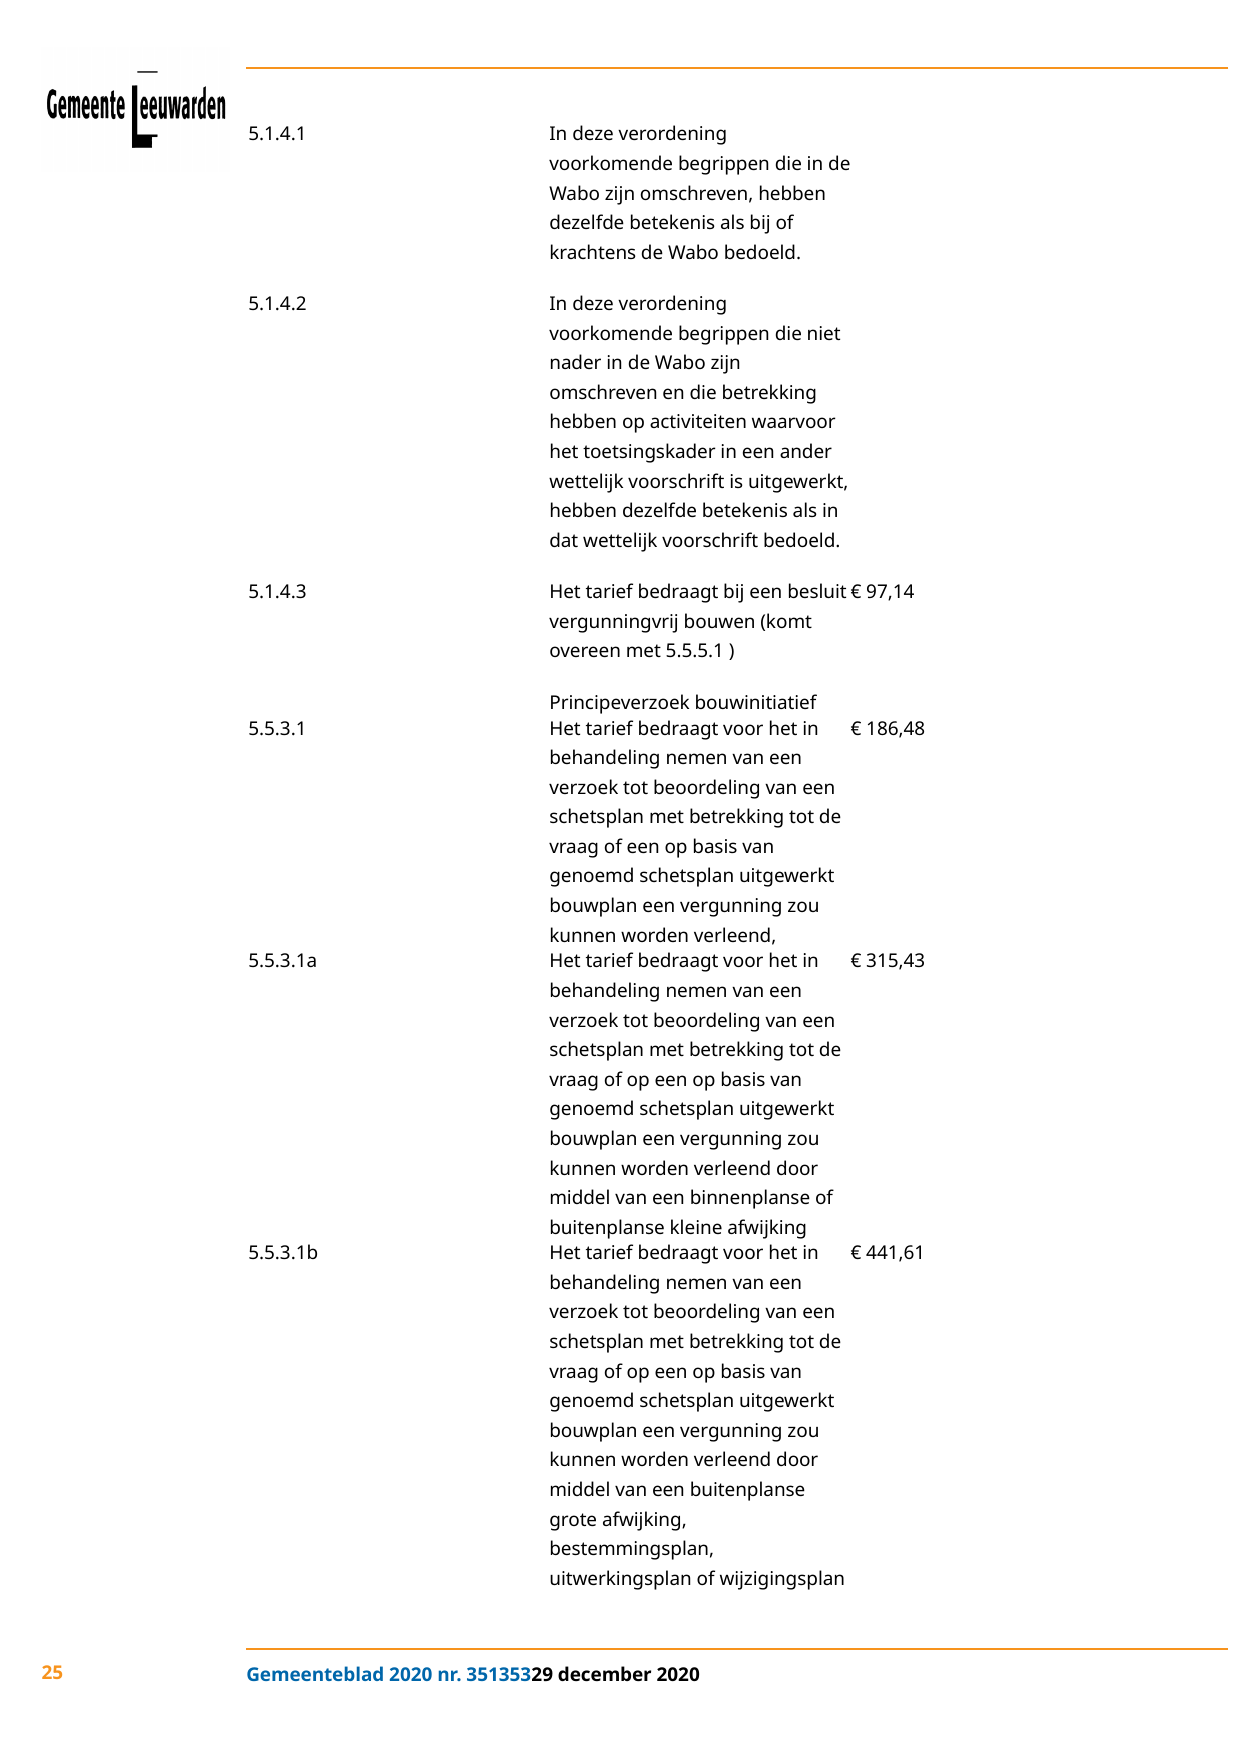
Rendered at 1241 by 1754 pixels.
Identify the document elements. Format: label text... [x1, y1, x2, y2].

table_cell [549, 265, 850, 290]
table_cell 5.5.3.1a [248, 948, 549, 1239]
table_cell Het tarief bedraagt voor het in behandeling nemen van een verzoek tot beoordeling van een schetsplan met betrekking tot de vraag of op een op basis van genoemd schetsplan uitgewerkt bouwplan een vergunning zou kunnen worden verleend door middel van een buitenplanse grote afwijking, bestemmingsplan, uitwerkingsplan of wijzigingsplan [549, 1240, 850, 1591]
table_cell [850, 121, 1152, 264]
table_cell Het tarief bedraagt voor het in behandeling nemen van een verzoek tot beoordeling van een schetsplan met betrekking tot de vraag of een op basis van genoemd schetsplan uitgewerkt bouwplan een vergunning zou kunnen worden verleend, [549, 715, 850, 948]
table_cell [549, 553, 850, 578]
table_cell [549, 95, 850, 121]
table_cell In deze verordening voorkomende begrippen die niet nader in de Wabo zijn omschreven en die betrekking hebben op activiteiten waarvoor het toetsingskader in een ander wettelijk voorschrift is uitgewerkt, hebben dezelfde betekenis als in dat wettelijk voorschrift bedoeld. [549, 290, 850, 553]
table_cell [248, 663, 549, 689]
table_cell 5.5.3.1b [248, 1240, 549, 1591]
table_cell 5.5.3.1 [248, 715, 549, 948]
table_cell [248, 553, 549, 578]
table_cell Principeverzoek bouwinitiatief [549, 689, 850, 715]
table_cell Het tarief bedraagt bij een besluit vergunningvrij bouwen (komt overeen met 5.5.5.1 ) [549, 579, 850, 663]
table_cell In deze verordening voorkomende begrippen die in de Wabo zijn omschreven, hebben dezelfde betekenis als bij of krachtens de Wabo bedoeld. [549, 121, 850, 264]
table_cell [850, 265, 1152, 290]
table_cell € 441,61 [850, 1240, 1152, 1591]
table_cell 5.1.4.3 [248, 579, 549, 663]
table_cell [850, 290, 1152, 553]
table_cell € 186,48 [850, 715, 1152, 948]
table_cell € 315,43 [850, 948, 1152, 1239]
table_cell [248, 95, 549, 121]
table_cell [850, 663, 1152, 689]
table_cell [248, 689, 549, 715]
table_cell [850, 689, 1152, 715]
table_cell [850, 95, 1152, 121]
table_cell [850, 553, 1152, 578]
table_cell Het tarief bedraagt voor het in behandeling nemen van een verzoek tot beoordeling van een schetsplan met betrekking tot de vraag of op een op basis van genoemd schetsplan uitgewerkt bouwplan een vergunning zou kunnen worden verleend door middel van een binnenplanse of buitenplanse kleine afwijking [549, 948, 850, 1239]
table_cell [549, 663, 850, 689]
table_cell [248, 265, 549, 290]
table_cell 5.1.4.1 [248, 121, 549, 264]
table_cell € 97,14 [850, 579, 1152, 663]
table_cell 5.1.4.2 [248, 290, 549, 553]
picture [41, 47, 231, 172]
